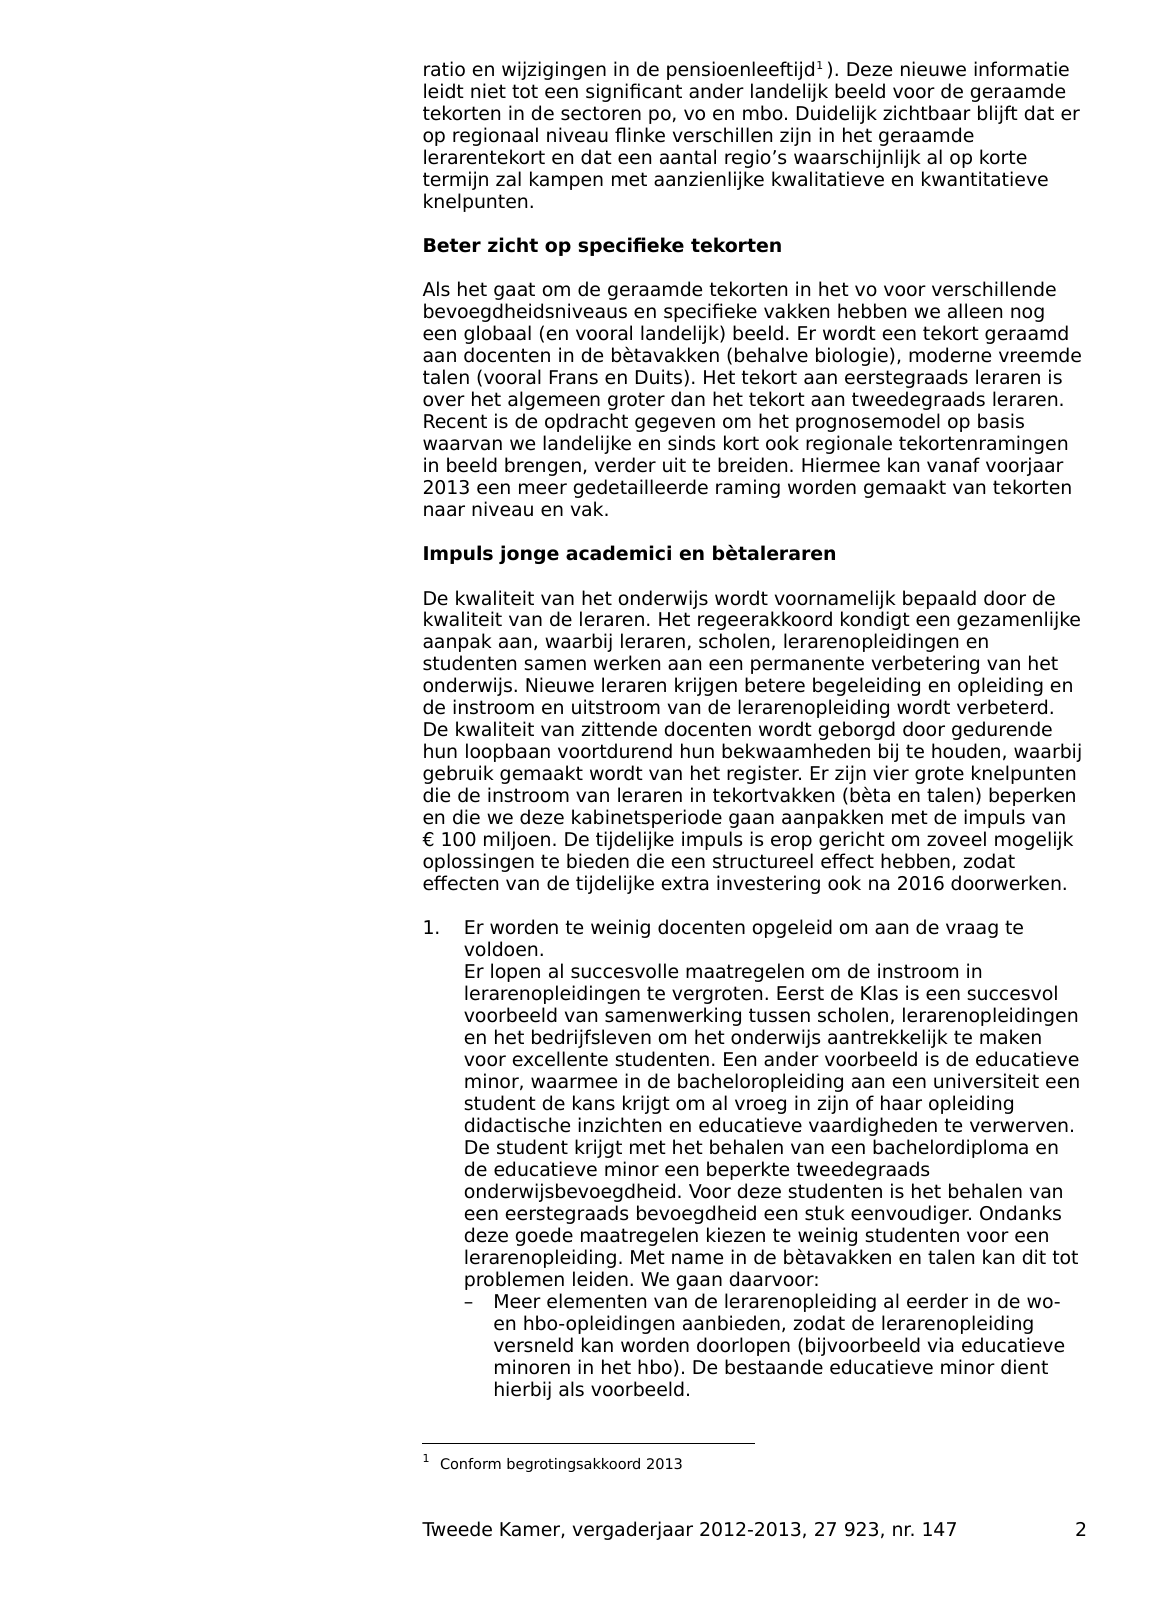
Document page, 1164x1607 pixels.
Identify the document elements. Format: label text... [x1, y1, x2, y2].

text Er lopen al succesvolle maatregelen om de instroom in lerarenopleidingen te vergroten. Eerst de Klas is een succesvol voorbeeld van samenwerking tussen scholen, lerarenopleidingen en het bedrijfsleven om het onderwijs aantrekkelijk te maken voor excellente studenten. Een ander voorbeeld is de educatieve minor, waarmee in de bacheloropleiding aan een universiteit een student de kans krijgt om al vroeg in zijn of haar opleiding didactische inzichten en educatieve vaardigheden te verwerven. De student krijgt met het behalen van een bachelordiploma en de educatieve minor een beperkte tweedegraads onderwijsbevoegdheid. Voor deze studenten is het behalen van een eerstegraads bevoegdheid een stuk eenvoudiger. Ondanks deze goede maatregelen kiezen te weinig studenten voor een lerarenopleiding. Met name in de bètavakken en talen kan dit tot problemen leiden. We gaan daarvoor: [464, 961, 1087, 1291]
subtitle Beter zicht op specifieke tekorten [422, 235, 1087, 257]
text Als het gaat om de geraamde tekorten in het vo voor verschillende bevoegdheidsniveaus en specifieke vakken hebben we alleen nog een globaal (en vooral landelijk) beeld. Er wordt een tekort geraamd aan docenten in de bètavakken (behalve biologie), moderne vreemde talen (vooral Frans en Duits). Het tekort aan eerstegraads leraren is over het algemeen groter dan het tekort aan tweedegraads leraren. Recent is de opdracht gegeven om het prognosemodel op basis waarvan we landelijke en sinds kort ook regionale tekortenramingen in beeld brengen, verder uit te breiden. Hiermee kan vanaf voorjaar 2013 een meer gedetailleerde raming worden gemaakt van tekorten naar niveau en vak. [422, 279, 1087, 521]
text 1. Er worden te weinig docenten opgeleid om aan de vraag te voldoen. [422, 917, 1087, 961]
subtitle Impuls jonge academici en bètaleraren [422, 543, 1087, 565]
text De kwaliteit van het onderwijs wordt voornamelijk bepaald door de kwaliteit van de leraren. Het regeerakkoord kondigt een gezamenlijke aanpak aan, waarbij leraren, scholen, lerarenopleidingen en studenten samen werken aan een permanente verbetering van het onderwijs. Nieuwe leraren krijgen betere begeleiding en opleiding en de instroom en uitstroom van de lerarenopleiding wordt verbeterd. De kwaliteit van zittende docenten wordt geborgd door gedurende hun loopbaan voortdurend hun bekwaamheden bij te houden, waarbij gebruik gemaakt wordt van het register. Er zijn vier grote knelpunten die de instroom van leraren in tekortvakken (bèta en talen) beperken en die we deze kabinetsperiode gaan aanpakken met de impuls van € 100 miljoen. De tijdelijke impuls is erop gericht om zoveel mogelijk oplossingen te bieden die een structureel effect hebben, zodat effecten van de tijdelijke extra investering ook na 2016 doorwerken. [422, 587, 1087, 895]
text ratio en wijzigingen in de pensioenleeftijd). Deze nieuwe informatie leidt niet tot een significant ander landelijk beeld voor de geraamde tekorten in de sectoren po, vo en mbo. Duidelijk zichtbaar blijft dat er op regionaal niveau flinke verschillen zijn in het geraamde lerarentekort en dat een aantal regio’s waarschijnlijk al op korte termijn zal kampen met aanzienlijke kwalitatieve en kwantitatieve knelpunten. [422, 59, 1087, 213]
text – Meer elementen van de lerarenopleiding al eerder in de wo- en hbo-opleidingen aanbieden, zodat de lerarenopleiding versneld kan worden doorlopen (bijvoorbeeld via educatieve minoren in het hbo). De bestaande educatieve minor dient hierbij als voorbeeld. [464, 1291, 1087, 1401]
text Conform begrotingsakkoord 2013 [422, 1452, 1087, 1474]
